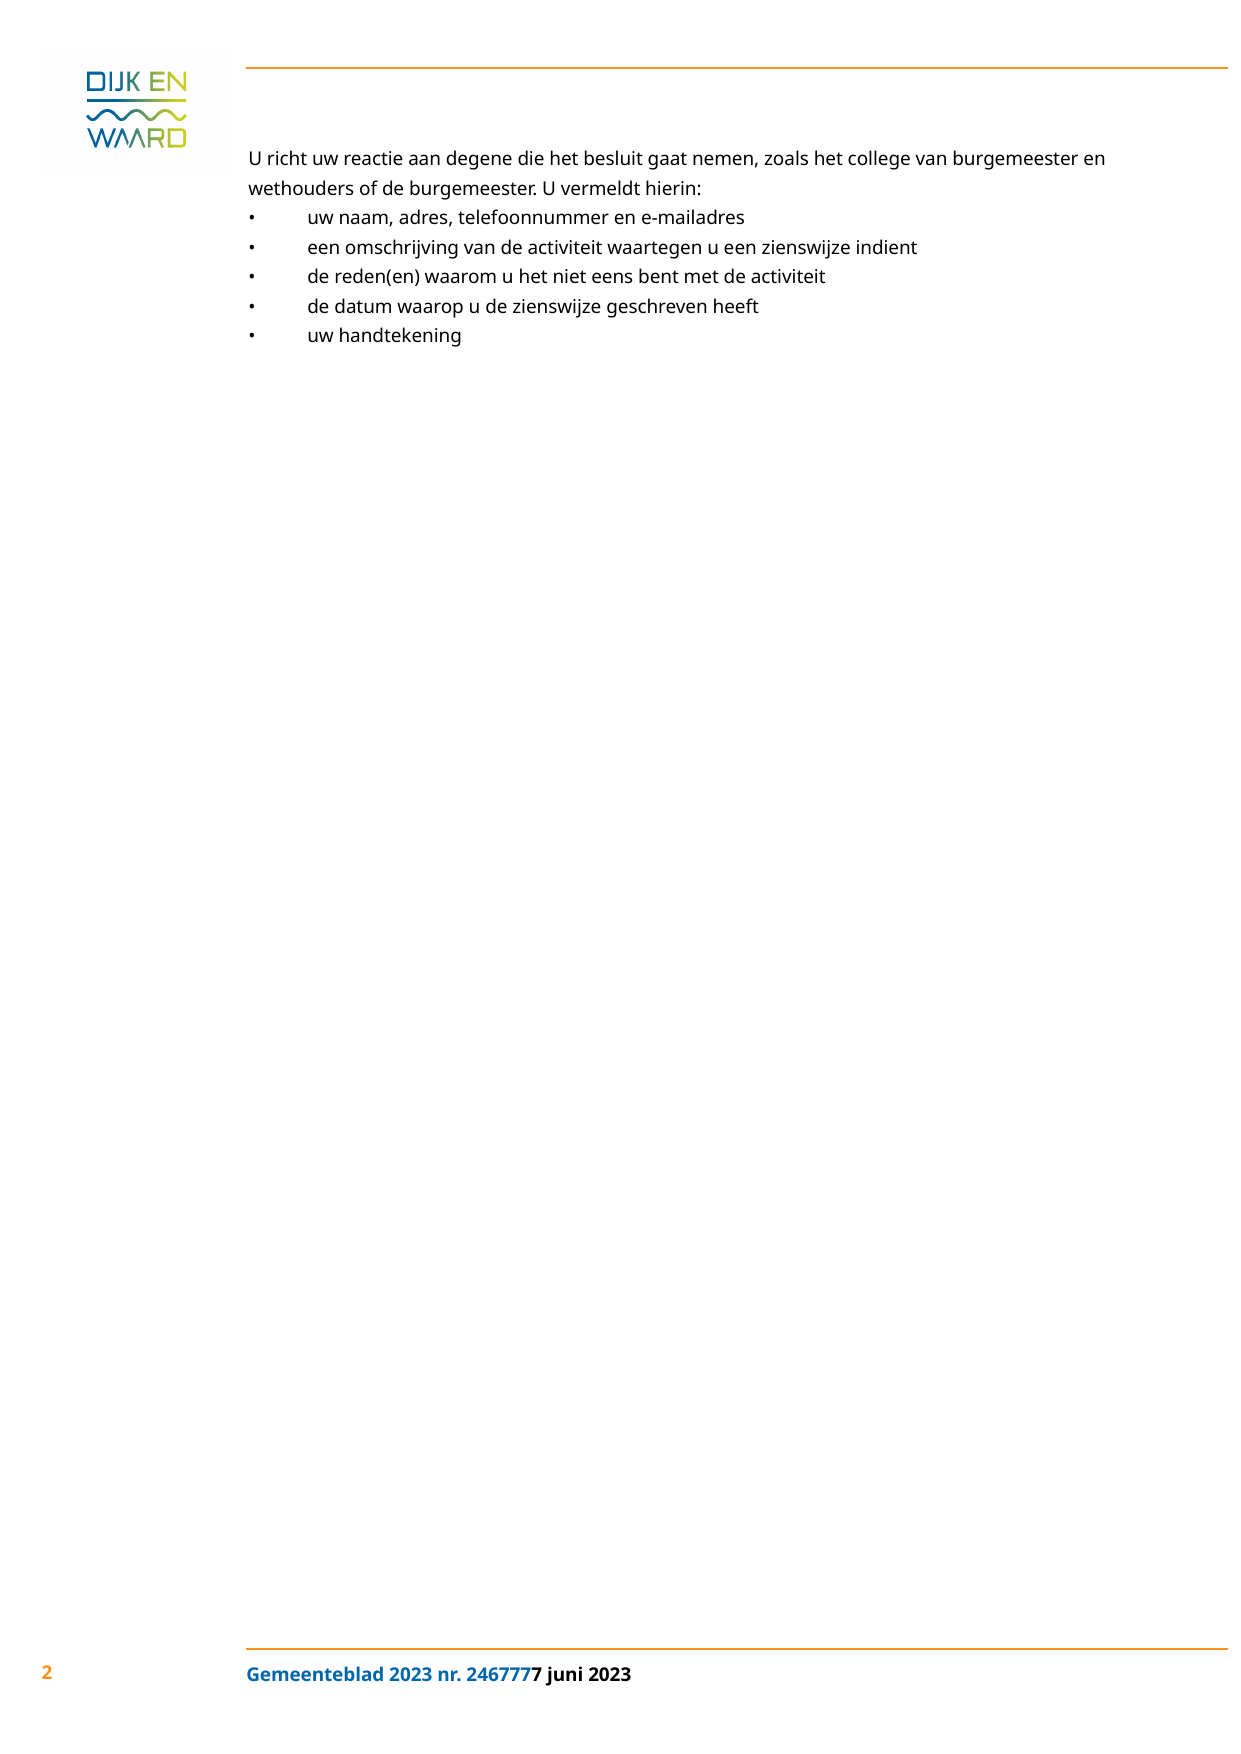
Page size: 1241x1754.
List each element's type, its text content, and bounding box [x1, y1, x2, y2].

list de reden(en) waarom u het niet eens bent met de activiteit [248, 263, 1152, 289]
list uw handtekening [248, 323, 1152, 348]
list de datum waarop u de zienswijze geschreven heeft [248, 293, 1152, 319]
list een omschrijving van de activiteit waartegen u een zienswijze indient [248, 234, 1152, 260]
list uw naam, adres, telefoonnummer en e-mailadres [248, 204, 1152, 230]
text U richt uw reactie aan degene die het besluit gaat nemen, zoals het college van burgemeester en wethouders of de burgemeester. U vermeldt hierin: [248, 145, 1152, 201]
picture [41, 47, 231, 172]
